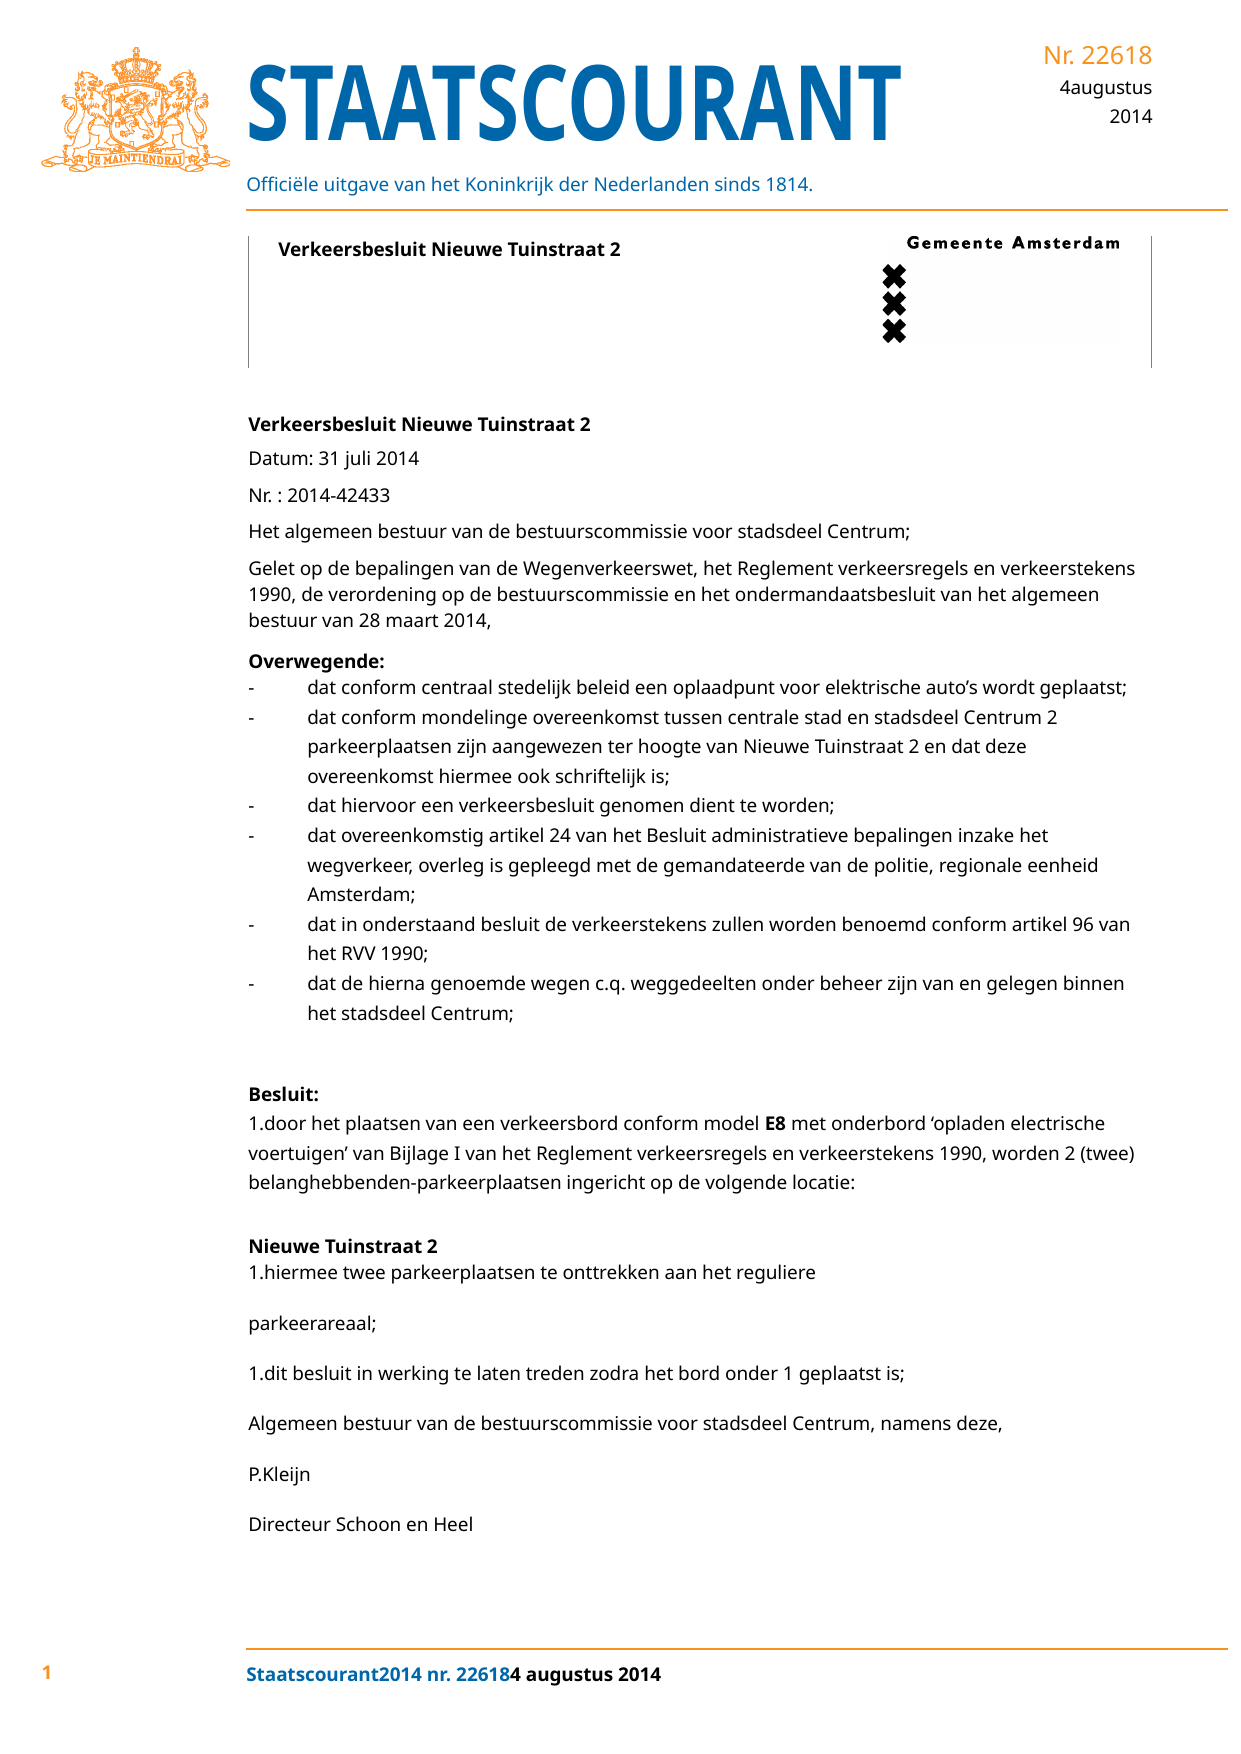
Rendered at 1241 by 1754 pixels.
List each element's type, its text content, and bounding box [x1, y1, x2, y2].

text Directeur Schoon en Heel [248, 1511, 1152, 1537]
table_header [850, 236, 1151, 368]
picture [882, 236, 1119, 343]
text Gelet op de bepalingen van de Wegenverkeerswet, het Reglement verkeersregels en verkeerstekens 1990, de verordening op de bestuurscommissie en het ondermandaatsbesluit van het algemeen bestuur van 28 maart 2014, [248, 555, 1152, 632]
text Nr. : 2014-42433 [248, 482, 1152, 508]
text 1.hiermee twee parkeerplaatsen te onttrekken aan het reguliere [248, 1259, 1152, 1285]
list dat conform mondelinge overeenkomst tussen centrale stad en stadsdeel Centrum 2 parkeerplaatsen zijn aangewezen ter hoogte van Nieuwe Tuinstraat 2 en dat deze overeenkomst hiermee ook schriftelijk is; [248, 704, 1152, 789]
text parkeerareaal; [248, 1310, 1152, 1335]
text Algemeen bestuur van de bestuurscommissie voor stadsdeel Centrum, namens deze, [248, 1411, 1152, 1436]
text Datum: 31 juli 2014 [248, 445, 1152, 471]
text Verkeersbesluit Nieuwe Tuinstraat 2 [248, 411, 1152, 437]
text Het algemeen bestuur van de bestuurscommissie voor stadsdeel Centrum; [248, 519, 1152, 544]
list dat in onderstaand besluit de verkeerstekens zullen worden benoemd conform artikel 96 van het RVV 1990; [248, 911, 1152, 966]
table_header Verkeersbesluit Nieuwe Tuinstraat 2 [249, 236, 850, 368]
list dat overeenkomstig artikel 24 van het Besluit administratieve bepalingen inzake het wegverkeer, overleg is gepleegd met de gemandateerde van de politie, regionale eenheid Amsterdam; [248, 822, 1152, 907]
list dat de hierna genoemde wegen c.q. weggedeelten onder beheer zijn van en gelegen binnen het stadsdeel Centrum; [248, 970, 1152, 1026]
text Overwegende: [248, 649, 1152, 674]
text 1.door het plaatsen van een verkeersbord conform model E8 met onderbord ‘opladen electrische voertuigen’ van Bijlage I van het Reglement verkeersregels en verkeerstekens 1990, worden 2 (twee) belanghebbenden-parkeerplaatsen ingericht op de volgende locatie: [248, 1110, 1152, 1195]
text P.Kleijn [248, 1461, 1152, 1487]
text Nieuwe Tuinstraat 2 [248, 1233, 1152, 1259]
list dat conform centraal stedelijk beleid een oplaadpunt voor elektrische auto’s wordt geplaatst; [248, 674, 1152, 700]
picture [41, 47, 231, 172]
text Besluit: [248, 1081, 1152, 1107]
text 1.dit besluit in werking te laten treden zodra het bord onder 1 geplaatst is; [248, 1360, 1152, 1386]
list dat hiervoor een verkeersbesluit genomen dient te worden; [248, 793, 1152, 818]
